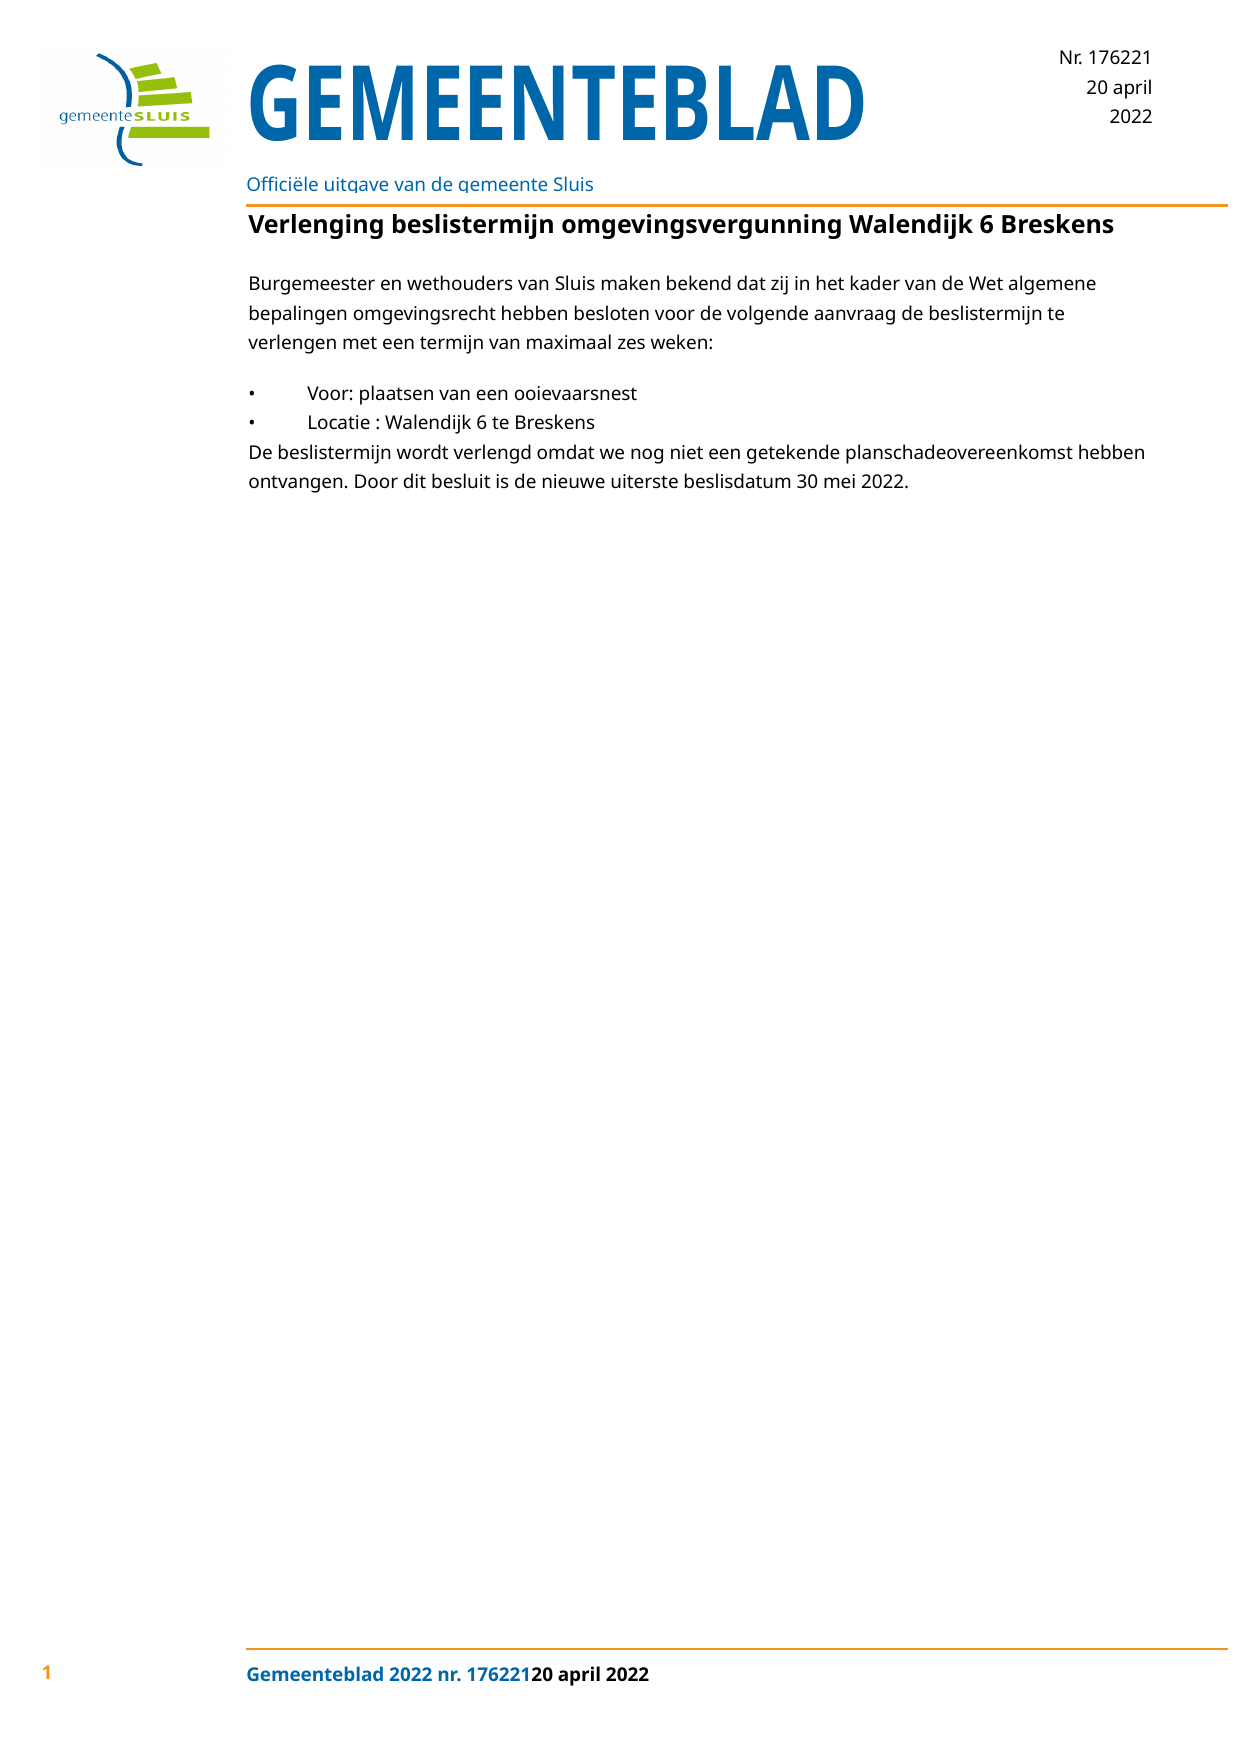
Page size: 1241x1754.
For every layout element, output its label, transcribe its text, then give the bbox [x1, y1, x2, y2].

list Voor: plaatsen van een ooievaarsnest [248, 380, 1152, 406]
list Locatie : Walendijk 6 te Breskens [248, 409, 1152, 435]
text De beslistermijn wordt verlengd omdat we nog niet een getekende planschadeovereenkomst hebben ontvangen. Door dit besluit is de nieuwe uiterste beslisdatum 30 mei 2022. [248, 439, 1152, 494]
text Burgemeester en wethouders van Sluis maken bekend dat zij in het kader van de Wet algemene bepalingen omgevingsrecht hebben besloten voor de volgende aanvraag de beslistermijn te verlengen met een termijn van maximaal zes weken: [248, 270, 1152, 355]
picture [41, 47, 231, 172]
text Verlenging beslistermijn omgevingsvergunning Walendijk 6 Breskens [248, 207, 1152, 241]
